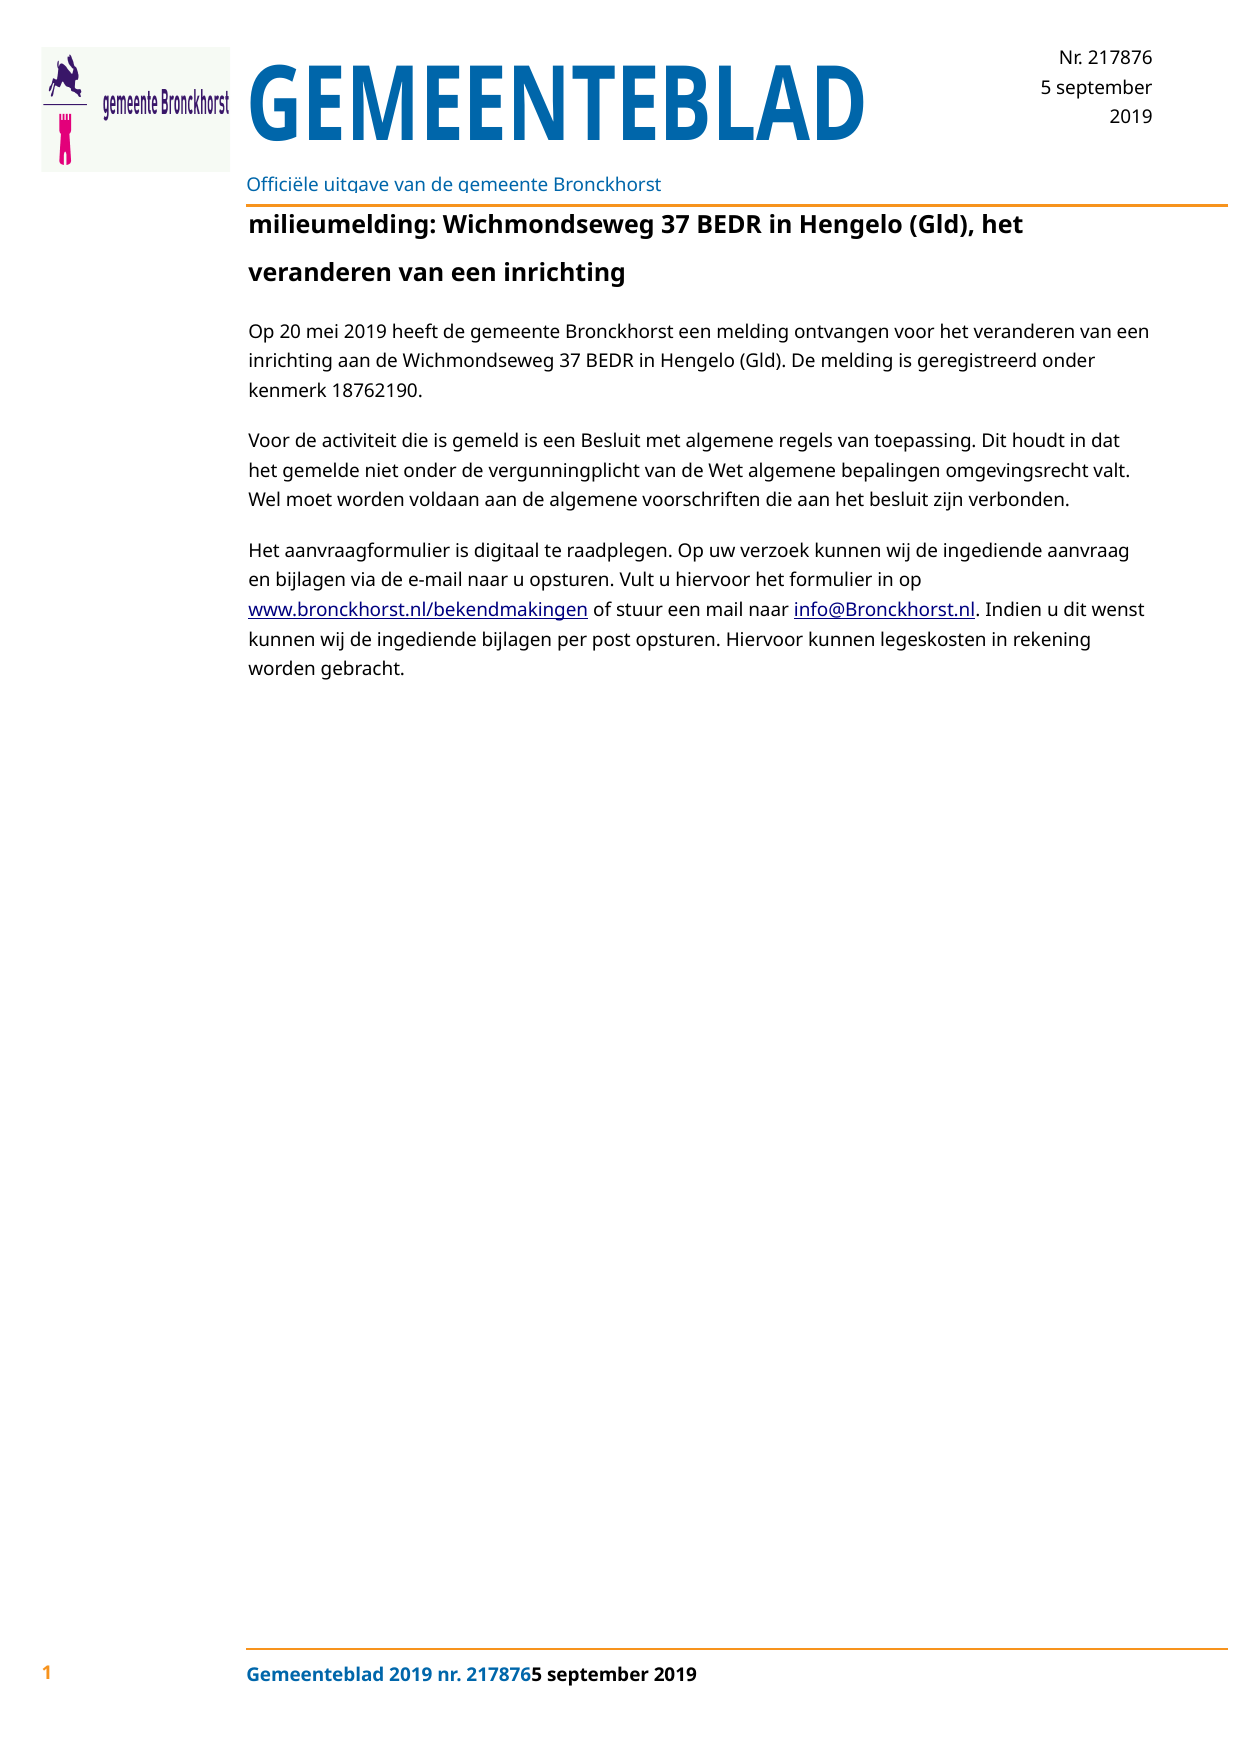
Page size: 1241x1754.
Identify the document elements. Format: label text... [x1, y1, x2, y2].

text milieumelding: Wichmondseweg 37 BEDR in Hengelo (Gld), het veranderen van een inrichting [248, 207, 1152, 288]
text Het aanvraagformulier is digitaal te raadplegen. Op uw verzoek kunnen wij de ingediende aanvraag en bijlagen via de e-mail naar u opsturen. Vult u hiervoor het formulier in op www.bronckhorst.nl/bekendmakingen of stuur een mail naar info@Bronckhorst.nl. Indien u dit wenst kunnen wij de ingediende bijlagen per post opsturen. Hiervoor kunnen legeskosten in rekening worden gebracht. [248, 537, 1152, 681]
picture [41, 47, 231, 172]
text Voor de activiteit die is gemeld is een Besluit met algemene regels van toepassing. Dit houdt in dat het gemelde niet onder de vergunningplicht van de Wet algemene bepalingen omgevingsrecht valt. Wel moet worden voldaan aan de algemene voorschriften die aan het besluit zijn verbonden. [248, 427, 1152, 512]
text Op 20 mei 2019 heeft de gemeente Bronckhorst een melding ontvangen voor het veranderen van een inrichting aan de Wichmondseweg 37 BEDR in Hengelo (Gld). De melding is geregistreerd onder kenmerk 18762190. [248, 318, 1152, 403]
